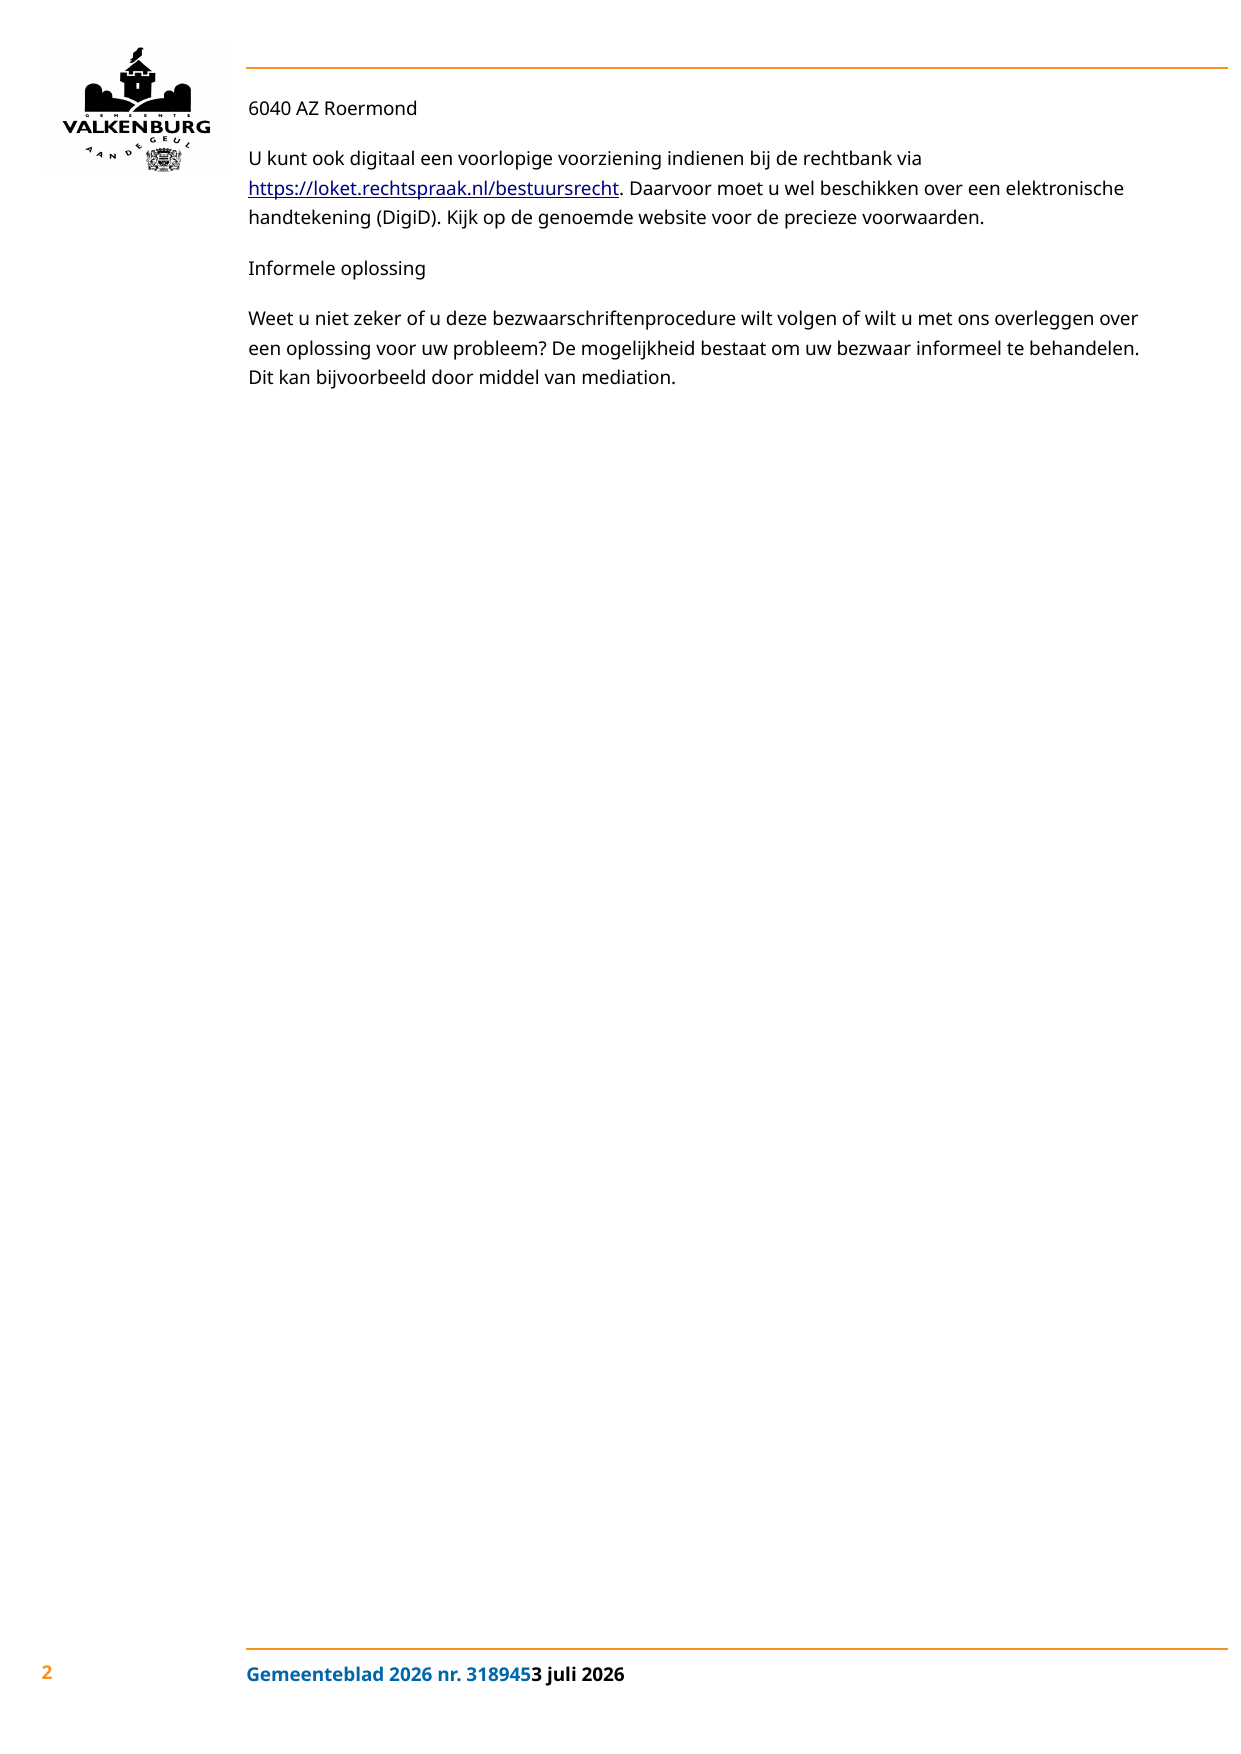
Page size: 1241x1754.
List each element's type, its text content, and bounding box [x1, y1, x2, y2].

text 6040 AZ Roermond [248, 95, 1152, 121]
picture [41, 47, 231, 172]
text Informele oplossing [248, 255, 1152, 281]
text Weet u niet zeker of u deze bezwaarschriftenprocedure wilt volgen of wilt u met ons overleggen over een oplossing voor uw probleem? De mogelijkheid bestaat om uw bezwaar informeel te behandelen. Dit kan bijvoorbeeld door middel van mediation. [248, 305, 1152, 390]
text U kunt ook digitaal een voorlopige voorziening indienen bij de rechtbank via https://loket.rechtspraak.nl/bestuursrecht. Daarvoor moet u wel beschikken over een elektronische handtekening (DigiD). Kijk op de genoemde website voor de precieze voorwaarden. [248, 145, 1152, 230]
